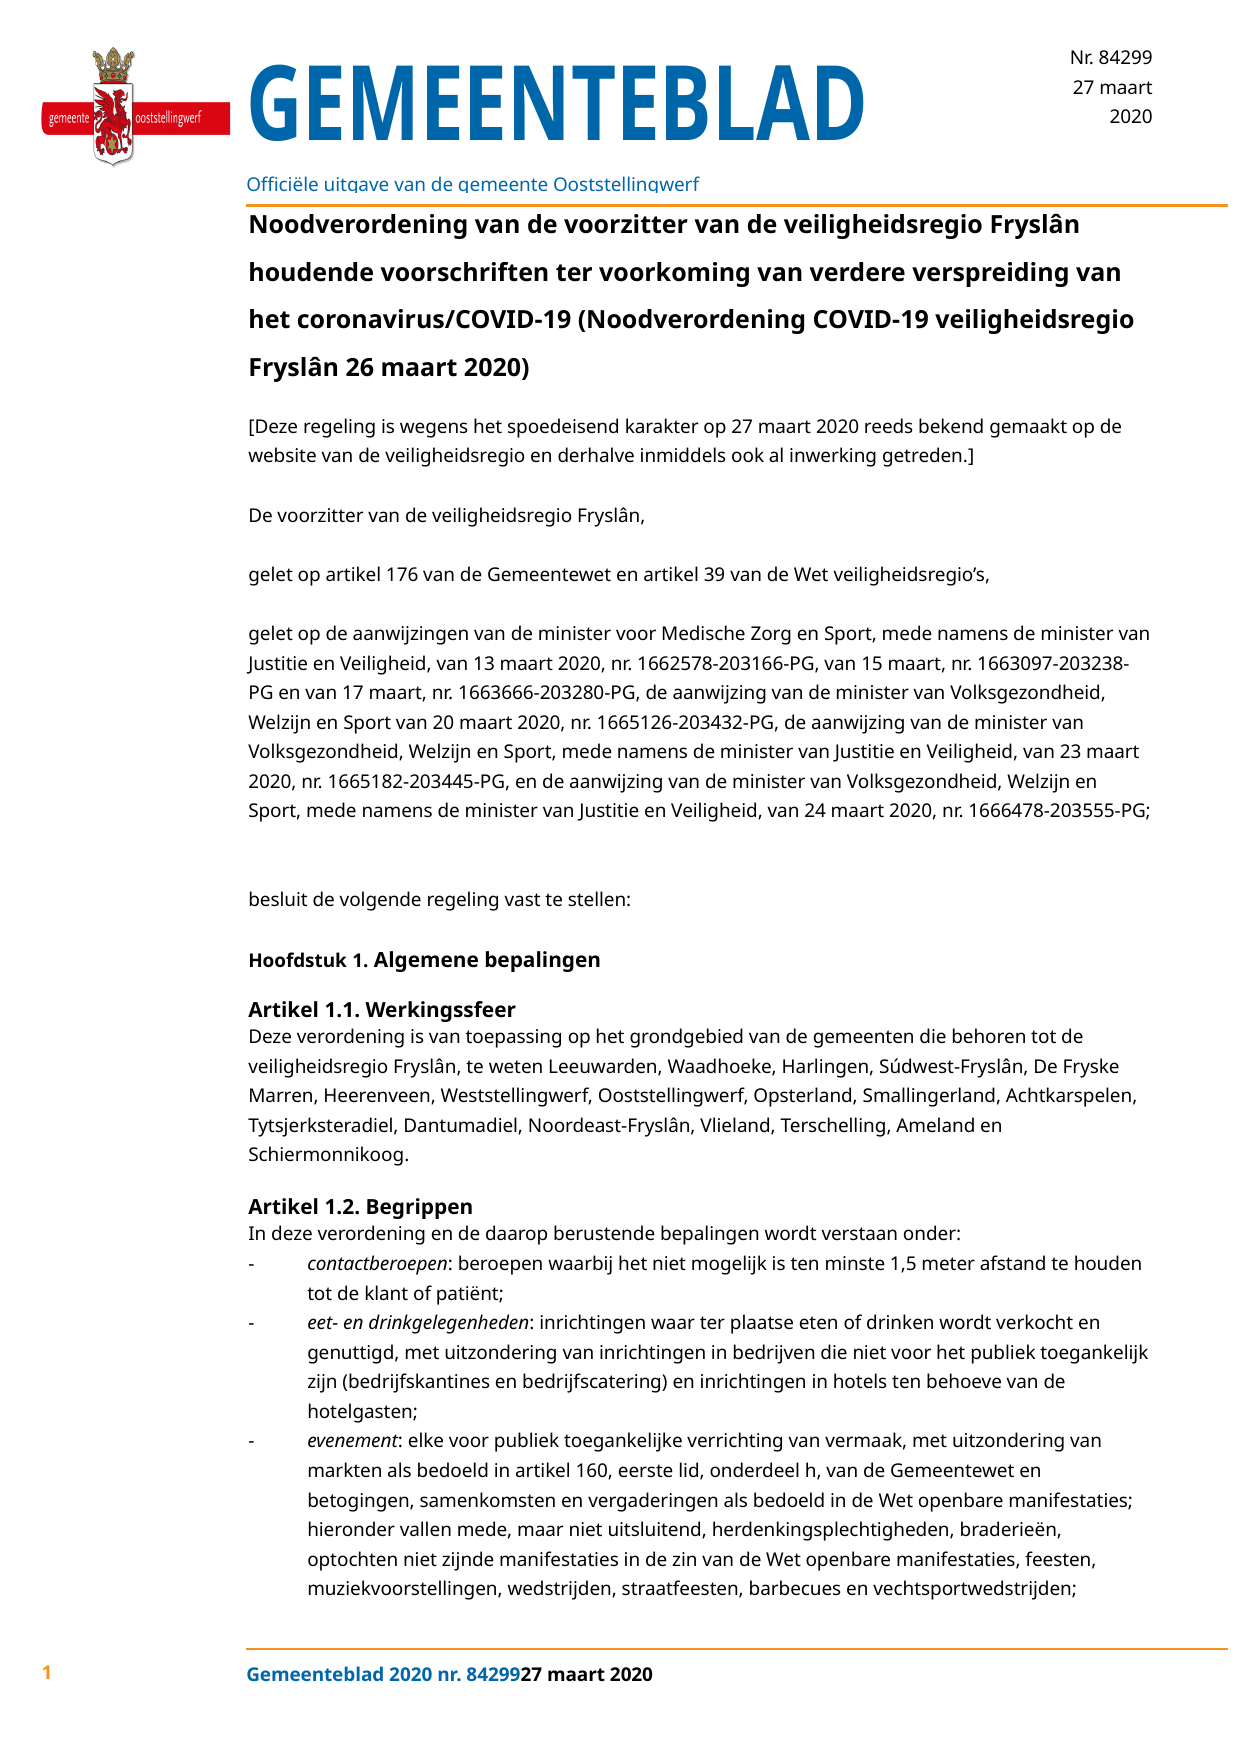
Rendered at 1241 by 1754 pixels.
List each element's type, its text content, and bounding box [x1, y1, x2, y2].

list contactberoepen: beroepen waarbij het niet mogelijk is ten minste 1,5 meter afstand te houden tot de klant of patiënt; [248, 1250, 1152, 1305]
text gelet op de aanwijzingen van de minister voor Medische Zorg en Sport, mede namens de minister van Justitie en Veiligheid, van 13 maart 2020, nr. 1662578-203166-PG, van 15 maart, nr. 1663097-203238-PG en van 17 maart, nr. 1663666-203280-PG, de aanwijzing van de minister van Volksgezondheid, Welzijn en Sport van 20 maart 2020, nr. 1665126-203432-PG, de aanwijzing van de minister van Volksgezondheid, Welzijn en Sport, mede namens de minister van Justitie en Veiligheid, van 23 maart 2020, nr. 1665182-203445-PG, en de aanwijzing van de minister van Volksgezondheid, Welzijn en Sport, mede namens de minister van Justitie en Veiligheid, van 24 maart 2020, nr. 1666478-203555-PG; [248, 620, 1152, 823]
text Artikel 1.1. Werkingssfeer [248, 995, 1152, 1023]
text Deze verordening is van toepassing op het grondgebied van de gemeenten die behoren tot de veiligheidsregio Fryslân, te weten Leeuwarden, Waadhoeke, Harlingen, Súdwest-Fryslân, De Fryske Marren, Heerenveen, Weststellingwerf, Ooststellingwerf, Opsterland, Smallingerland, Achtkarspelen, Tytsjerksteradiel, Dantumadiel, Noordeast-Fryslân, Vlieland, Terschelling, Ameland en Schiermonnikoog. [248, 1023, 1152, 1167]
list eet- en drinkgelegenheden: inrichtingen waar ter plaatse eten of drinken wordt verkocht en genuttigd, met uitzondering van inrichtingen in bedrijven die niet voor het publiek toegankelijk zijn (bedrijfskantines en bedrijfscatering) en inrichtingen in hotels ten behoeve van de hotelgasten; [248, 1309, 1152, 1424]
text besluit de volgende regeling vast te stellen: [248, 886, 1152, 912]
text In deze verordening en de daarop berustende bepalingen wordt verstaan onder: [248, 1221, 1152, 1246]
picture [41, 47, 231, 172]
list evenement: elke voor publiek toegankelijke verrichting van vermaak, met uitzondering van markten als bedoeld in artikel 160, eerste lid, onderdeel h, van de Gemeentewet en betogingen, samenkomsten en vergaderingen als bedoeld in de Wet openbare manifestaties; hieronder vallen mede, maar niet uitsluitend, herdenkingsplechtigheden, braderieën, optochten niet zijnde manifestaties in de zin van de Wet openbare manifestaties, feesten, muziekvoorstellingen, wedstrijden, straatfeesten, barbecues en vechtsportwedstrijden; [248, 1428, 1152, 1601]
text gelet op artikel 176 van de Gemeentewet en artikel 39 van de Wet veiligheidsregio’s, [248, 561, 1152, 587]
text Noodverordening van de voorzitter van de veiligheidsregio Fryslân houdende voorschriften ter voorkoming van verdere verspreiding van het coronavirus/COVID-19 (Noodverordening COVID-19 veiligheidsregio Fryslân 26 maart 2020) [248, 207, 1152, 384]
text Hoofdstuk 1. Algemene bepalingen [248, 946, 1152, 974]
text Artikel 1.2. Begrippen [248, 1192, 1152, 1221]
text [Deze regeling is wegens het spoedeisend karakter op 27 maart 2020 reeds bekend gemaakt op de website van de veiligheidsregio en derhalve inmiddels ook al inwerking getreden.] [248, 413, 1152, 468]
text De voorzitter van de veiligheidsregio Fryslân, [248, 502, 1152, 528]
